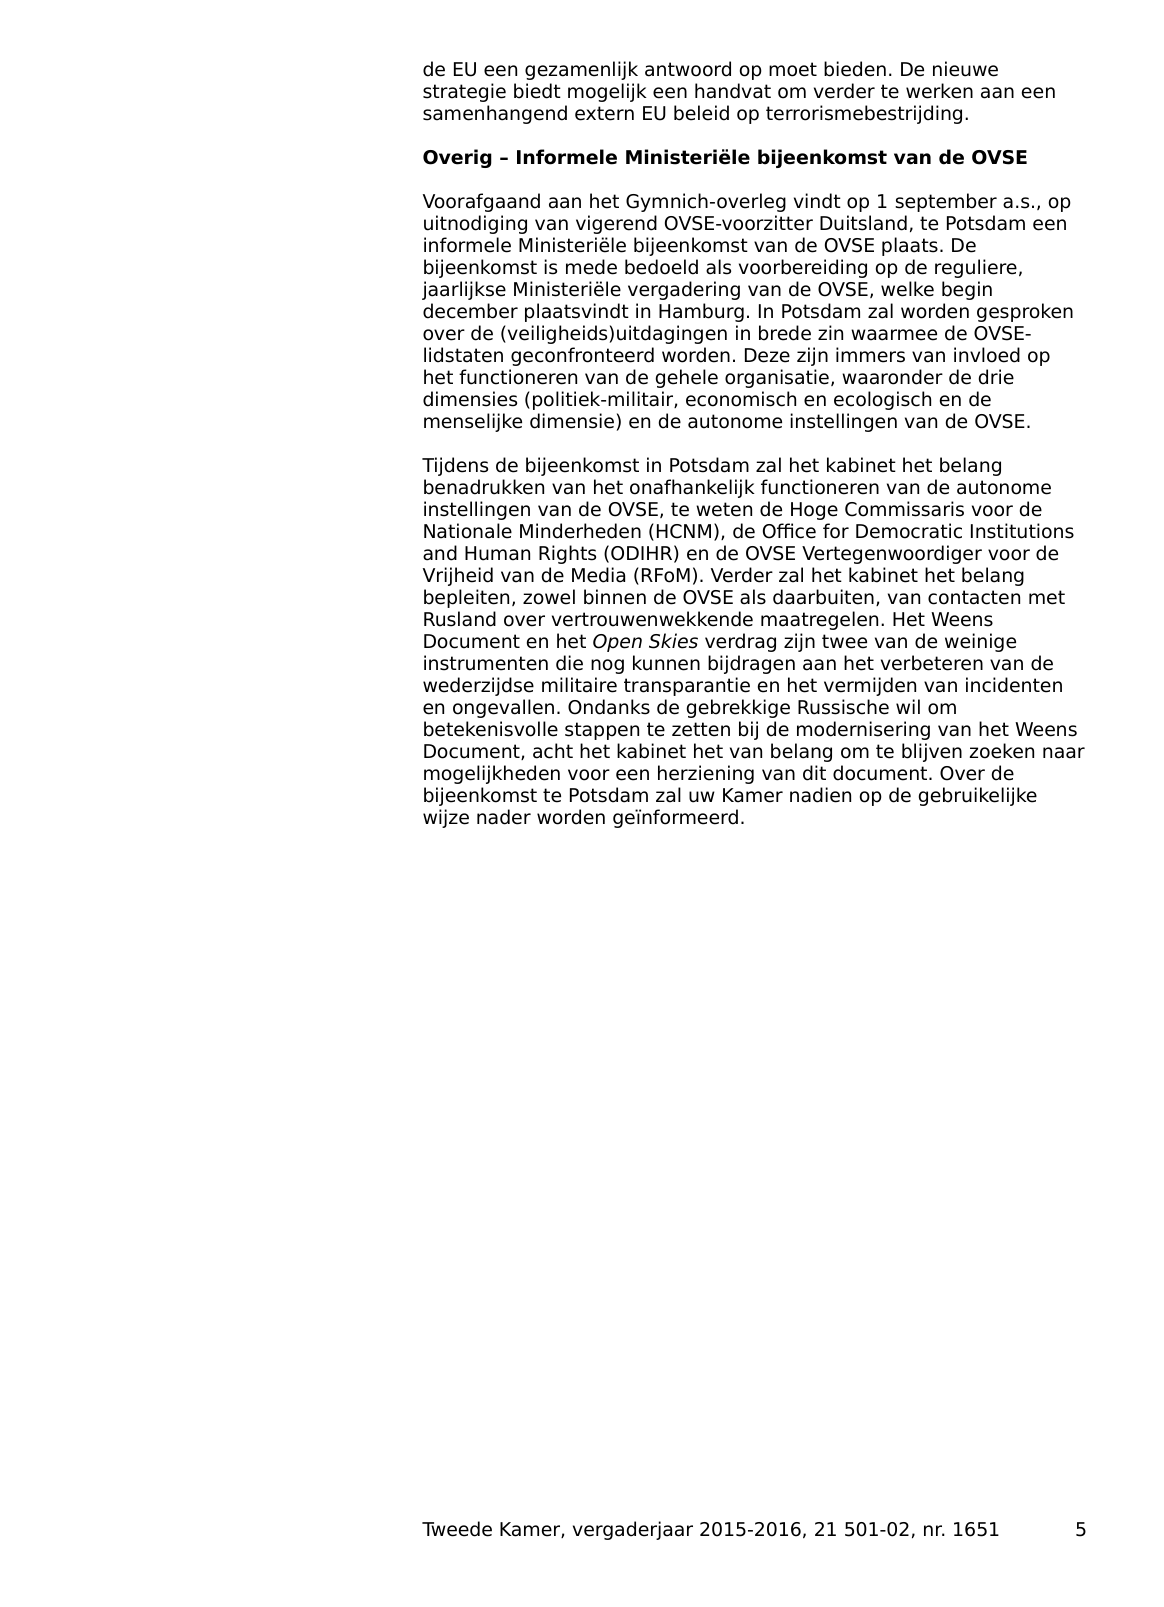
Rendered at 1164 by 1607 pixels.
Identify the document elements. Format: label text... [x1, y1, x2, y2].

text Voorafgaand aan het Gymnich-overleg vindt op 1 september a.s., op uitnodiging van vigerend OVSE-voorzitter Duitsland, te Potsdam een informele Ministeriële bijeenkomst van de OVSE plaats. De bijeenkomst is mede bedoeld als voorbereiding op de reguliere, jaarlijkse Ministeriële vergadering van de OVSE, welke begin december plaatsvindt in Hamburg. In Potsdam zal worden gesproken over de (veiligheids)uitdagingen in brede zin waarmee de OVSE-lidstaten geconfronteerd worden. Deze zijn immers van invloed op het functioneren van de gehele organisatie, waaronder de drie dimensies (politiek-militair, economisch en ecologisch en de menselijke dimensie) en de autonome instellingen van de OVSE. [422, 191, 1087, 433]
subtitle Overig – Informele Ministeriële bijeenkomst van de OVSE [422, 147, 1087, 169]
text Tijdens de bijeenkomst in Potsdam zal het kabinet het belang benadrukken van het onafhankelijk functioneren van de autonome instellingen van de OVSE, te weten de Hoge Commissaris voor de Nationale Minderheden (HCNM), de Office for Democratic Institutions and Human Rights (ODIHR) en de OVSE Vertegenwoordiger voor de Vrijheid van de Media (RFoM). Verder zal het kabinet het belang bepleiten, zowel binnen de OVSE als daarbuiten, van contacten met Rusland over vertrouwenwekkende maatregelen. Het Weens Document en het Open Skies verdrag zijn twee van de weinige instrumenten die nog kunnen bijdragen aan het verbeteren van de wederzijdse militaire transparantie en het vermijden van incidenten en ongevallen. Ondanks de gebrekkige Russische wil om betekenisvolle stappen te zetten bij de modernisering van het Weens Document, acht het kabinet het van belang om te blijven zoeken naar mogelijkheden voor een herziening van dit document. Over de bijeenkomst te Potsdam zal uw Kamer nadien op de gebruikelijke wijze nader worden geïnformeerd. [422, 455, 1087, 829]
text de EU een gezamenlijk antwoord op moet bieden. De nieuwe strategie biedt mogelijk een handvat om verder te werken aan een samenhangend extern EU beleid op terrorismebestrijding. [422, 59, 1087, 125]
